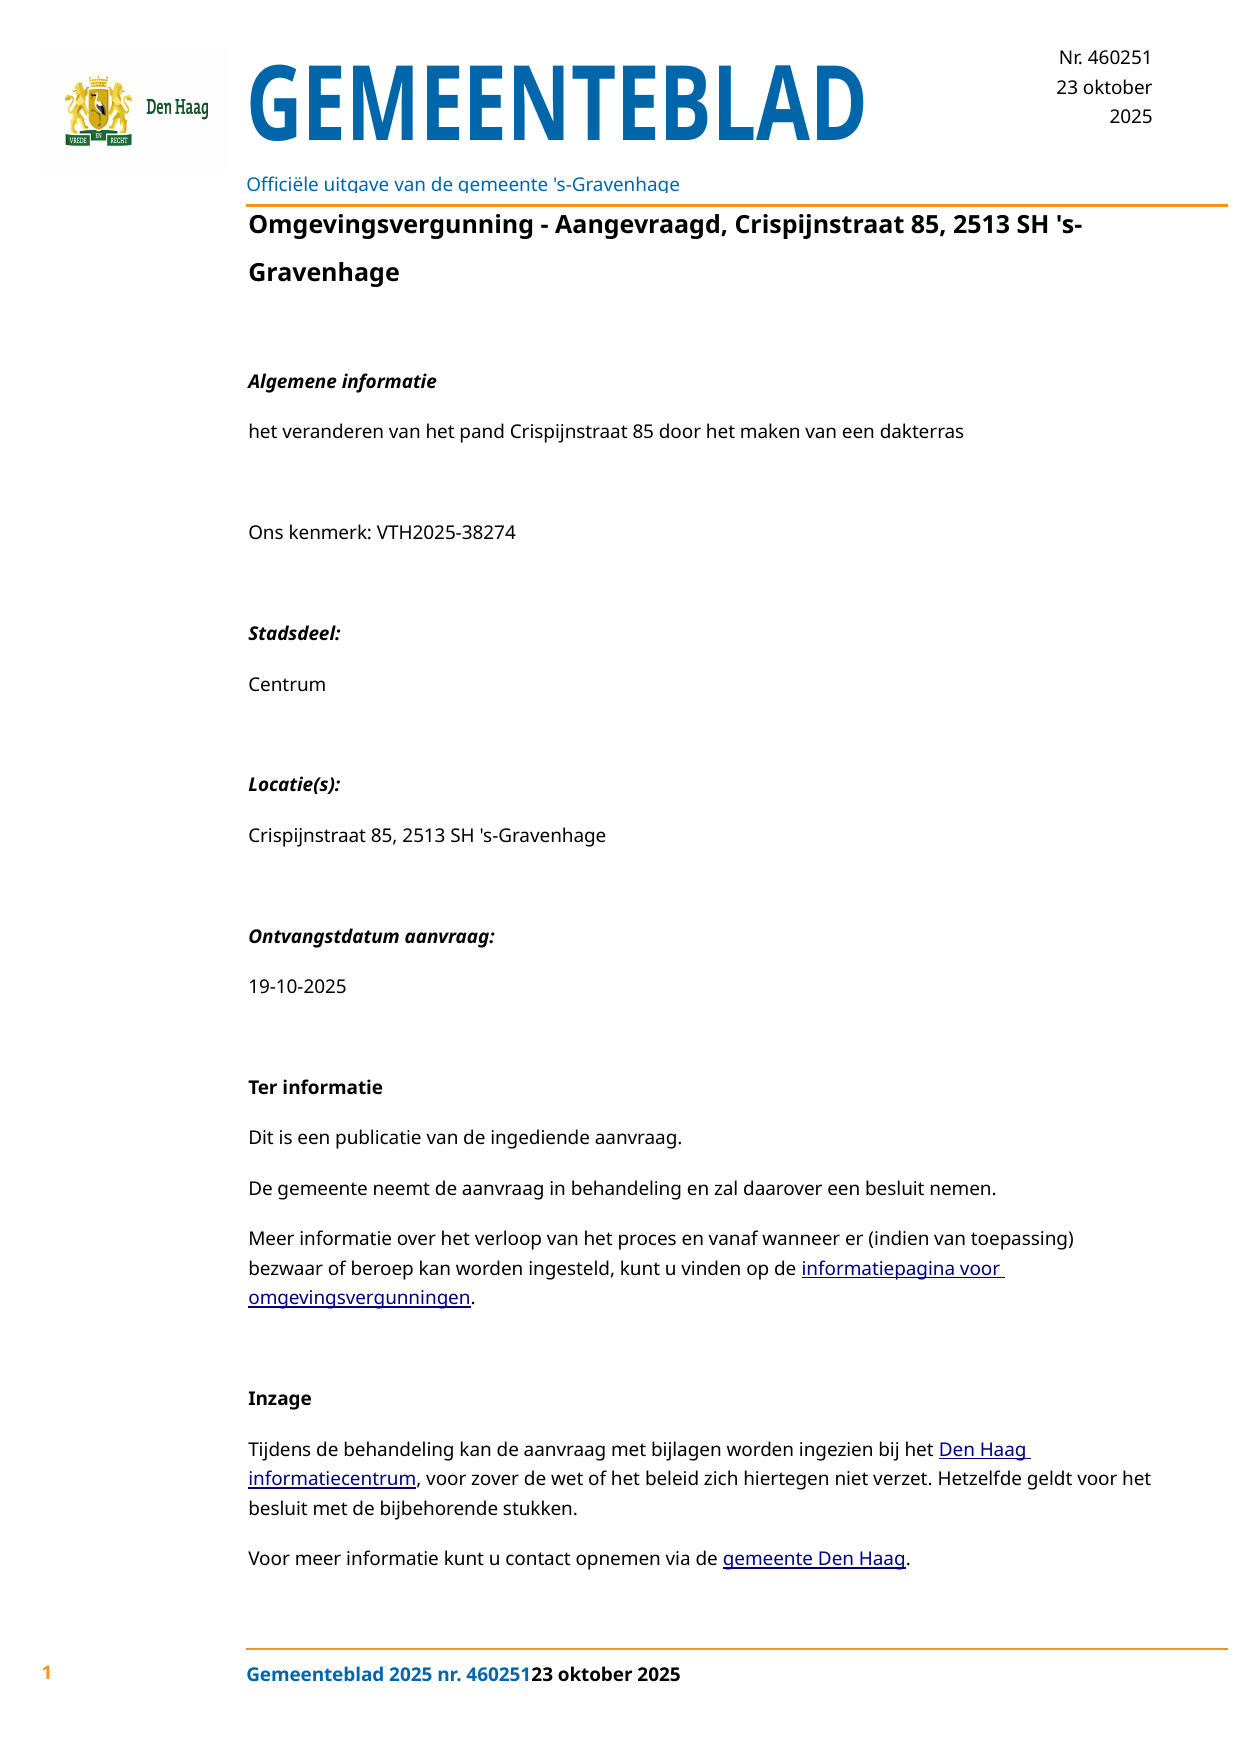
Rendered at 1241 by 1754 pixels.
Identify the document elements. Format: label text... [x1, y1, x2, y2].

text Voor meer informatie kunt u contact opnemen via de gemeente Den Haag. [248, 1545, 1152, 1571]
text Omgevingsvergunning - Aangevraagd, Crispijnstraat 85, 2513 SH 's-Gravenhage [248, 207, 1152, 288]
text Stadsdeel: [248, 620, 1152, 646]
text Dit is een publicatie van de ingediende aanvraag. [248, 1124, 1152, 1150]
text Crispijnstraat 85, 2513 SH 's-Gravenhage [248, 822, 1152, 848]
text Meer informatie over het verloop van het proces en vanaf wanneer er (indien van toepassing) bezwaar of beroep kan worden ingesteld, kunt u vinden op de informatiepagina voor omgevingsvergunningen. [248, 1225, 1152, 1310]
text Ter informatie [248, 1074, 1152, 1100]
text Algemene informatie [248, 368, 1152, 394]
text het veranderen van het pand Crispijnstraat 85 door het maken van een dakterras [248, 419, 1152, 444]
text De gemeente neemt de aanvraag in behandeling en zal daarover een besluit nemen. [248, 1175, 1152, 1201]
text 19-10-2025 [248, 973, 1152, 999]
text Centrum [248, 671, 1152, 697]
text Tijdens de behandeling kan de aanvraag met bijlagen worden ingezien bij het Den Haag informatiecentrum, voor zover de wet of het beleid zich hiertegen niet verzet. Hetzelfde geldt voor het besluit met de bijbehorende stukken. [248, 1436, 1152, 1521]
text Inzage [248, 1385, 1152, 1411]
text Ons kenmerk: VTH2025-38274 [248, 519, 1152, 545]
picture [41, 47, 231, 172]
text Locatie(s): [248, 772, 1152, 797]
text Ontvangstdatum aanvraag: [248, 923, 1152, 949]
